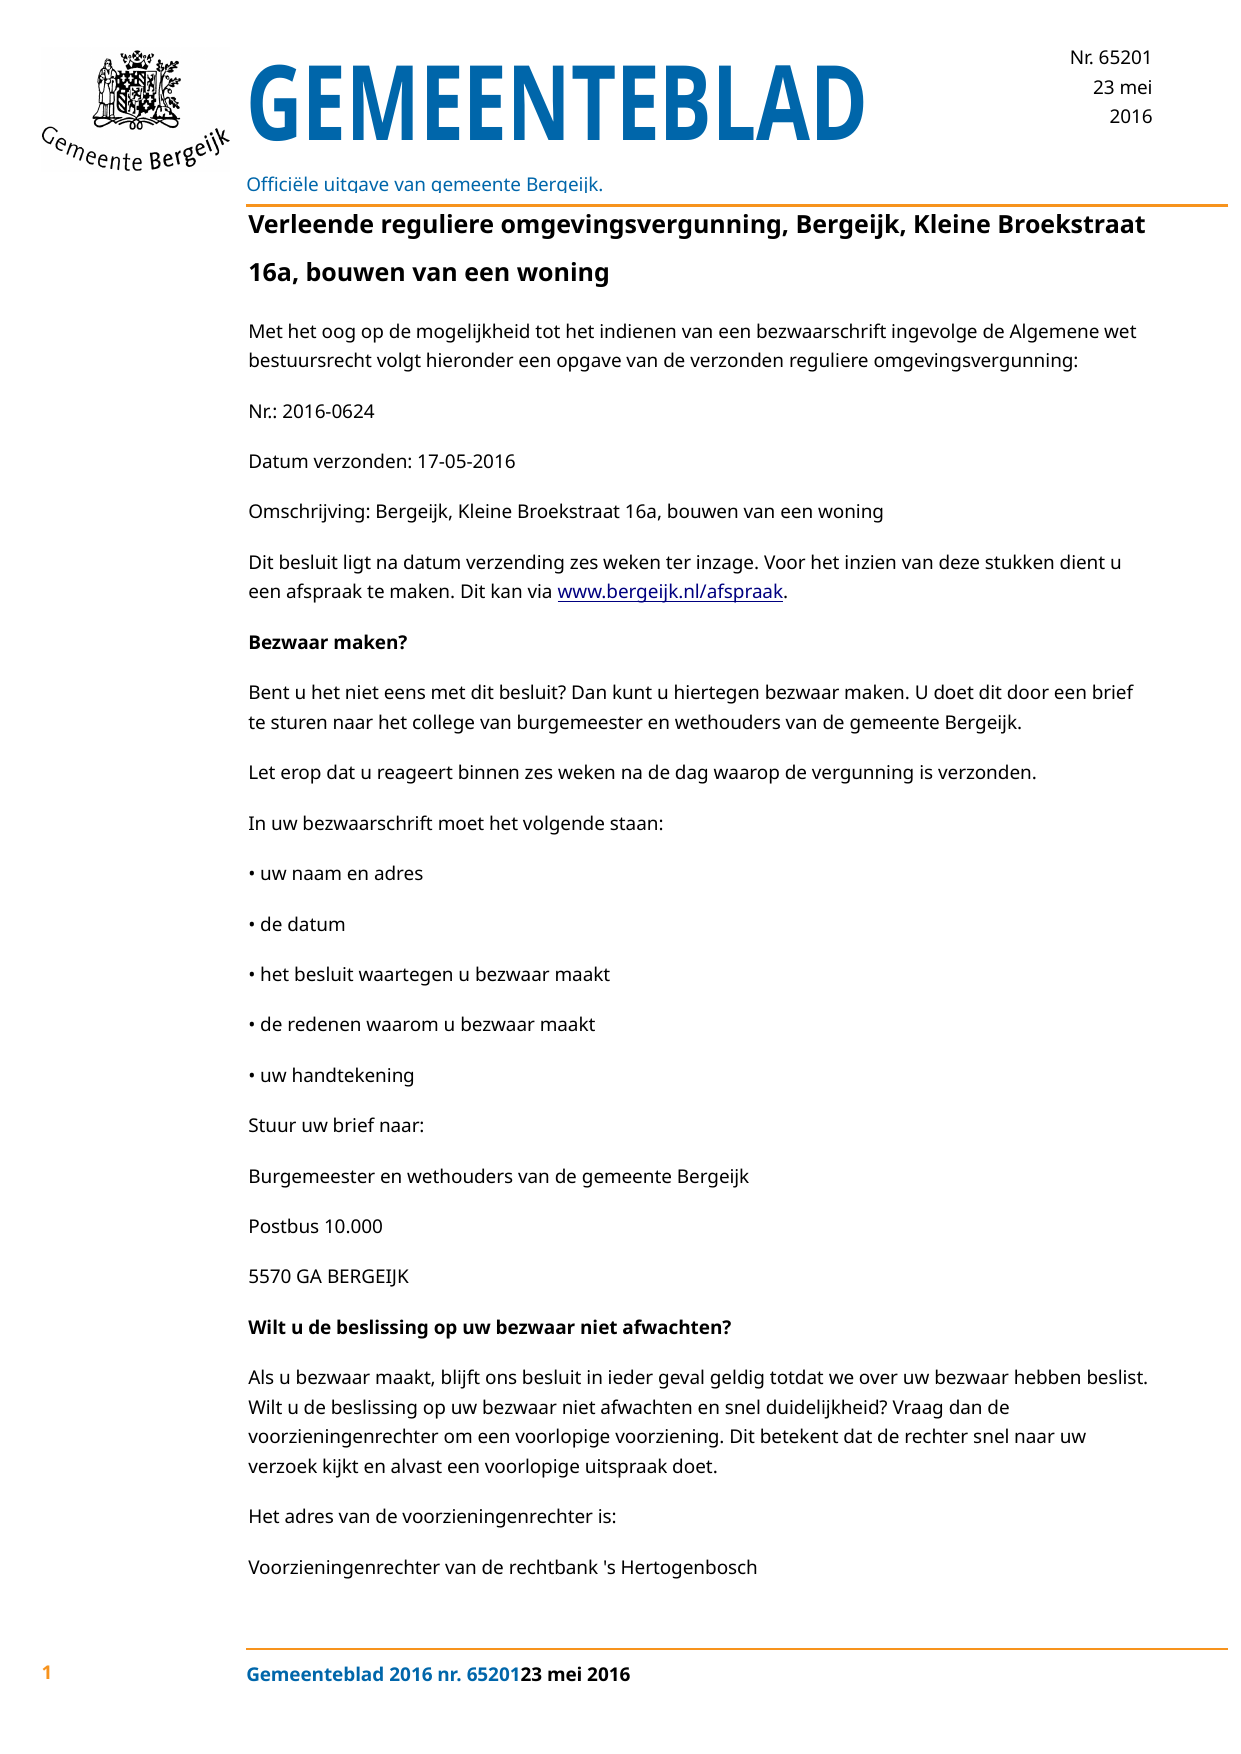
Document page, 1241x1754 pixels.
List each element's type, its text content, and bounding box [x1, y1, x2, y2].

text • de datum [248, 911, 1152, 937]
text Bezwaar maken? [248, 629, 1152, 655]
text Stuur uw brief naar: [248, 1112, 1152, 1138]
text Bent u het niet eens met dit besluit? Dan kunt u hiertegen bezwaar maken. U doet dit door een brief te sturen naar het college van burgemeester en wethouders van de gemeente Bergeijk. [248, 679, 1152, 735]
text Let erop dat u reageert binnen zes weken na de dag waarop de vergunning is verzonden. [248, 759, 1152, 785]
text • uw naam en adres [248, 860, 1152, 886]
text Dit besluit ligt na datum verzending zes weken ter inzage. Voor het inzien van deze stukken dient u een afspraak te maken. Dit kan via www.bergeijk.nl/afspraak. [248, 549, 1152, 604]
text Met het oog op de mogelijkheid tot het indienen van een bezwaarschrift ingevolge de Algemene wet bestuursrecht volgt hieronder een opgave van de verzonden reguliere omgevingsvergunning: [248, 318, 1152, 373]
text Datum verzonden: 17-05-2016 [248, 448, 1152, 474]
picture [41, 47, 231, 172]
text Het adres van de voorzieningenrechter is: [248, 1504, 1152, 1529]
text • de redenen waarom u bezwaar maakt [248, 1012, 1152, 1037]
text 5570 GA BERGEIJK [248, 1264, 1152, 1289]
text Omschrijving: Bergeijk, Kleine Broekstraat 16a, bouwen van een woning [248, 499, 1152, 524]
text Wilt u de beslissing op uw bezwaar niet afwachten? [248, 1314, 1152, 1340]
text Verleende reguliere omgevingsvergunning, Bergeijk, Kleine Broekstraat 16a, bouwen van een woning [248, 207, 1152, 288]
text Nr.: 2016-0624 [248, 398, 1152, 424]
text In uw bezwaarschrift moet het volgende staan: [248, 810, 1152, 836]
text Burgemeester en wethouders van de gemeente Bergeijk [248, 1163, 1152, 1189]
text • het besluit waartegen u bezwaar maakt [248, 961, 1152, 987]
text • uw handtekening [248, 1062, 1152, 1088]
text Voorzieningenrechter van de rechtbank 's Hertogenbosch [248, 1554, 1152, 1580]
text Postbus 10.000 [248, 1213, 1152, 1239]
text Als u bezwaar maakt, blijft ons besluit in ieder geval geldig totdat we over uw bezwaar hebben beslist. Wilt u de beslissing op uw bezwaar niet afwachten en snel duidelijkheid? Vraag dan de voorzieningenrechter om een voorlopige voorziening. Dit betekent dat de rechter snel naar uw verzoek kijkt en alvast een voorlopige uitspraak doet. [248, 1364, 1152, 1479]
